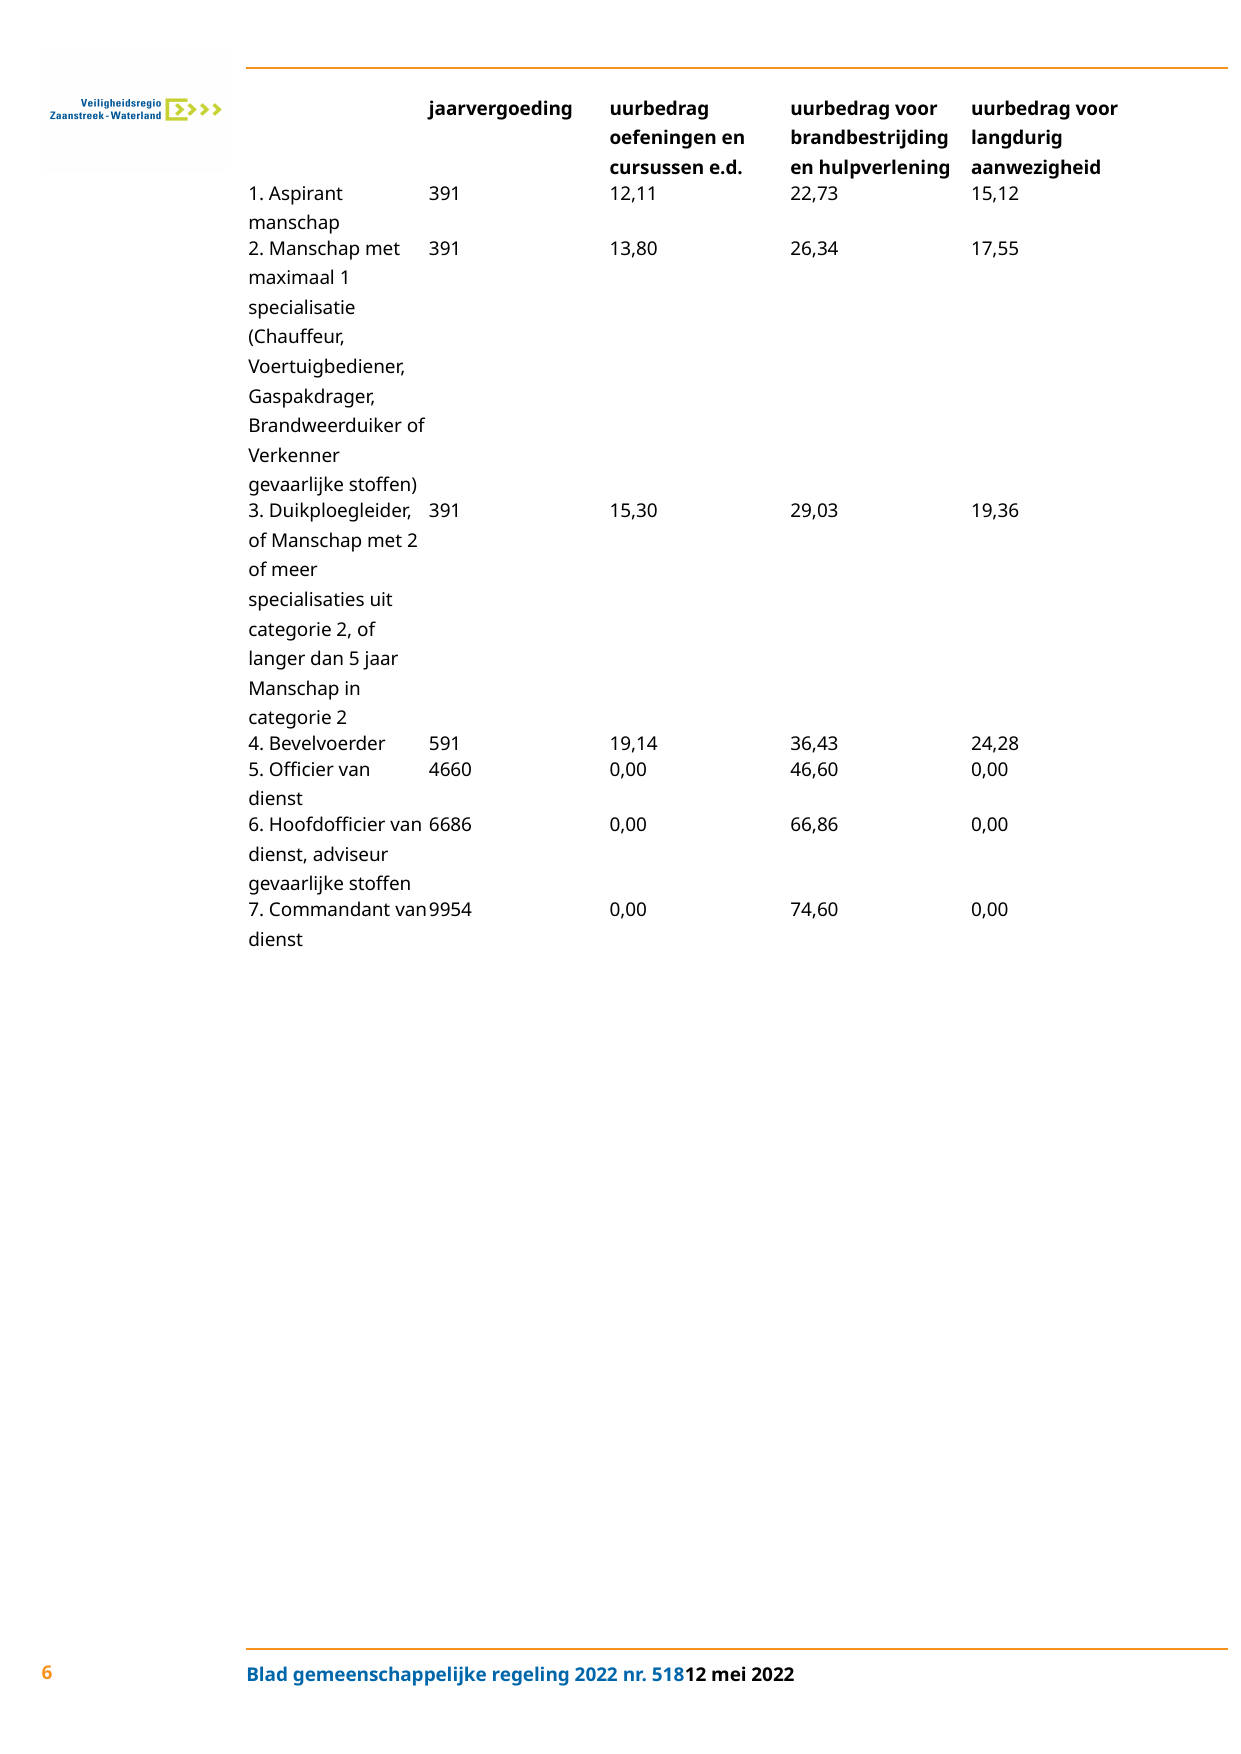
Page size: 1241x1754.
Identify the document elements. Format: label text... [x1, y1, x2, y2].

table_cell 0,00 [609, 811, 790, 896]
table_cell 391 [429, 180, 609, 235]
table_cell 0,00 [971, 896, 1152, 951]
table_cell 19,36 [971, 498, 1152, 730]
table_cell 4660 [429, 756, 609, 811]
table_cell 4. Bevelvoerder [248, 730, 429, 756]
picture [41, 47, 231, 172]
table_cell 66,86 [790, 811, 971, 896]
table_cell 15,12 [971, 180, 1152, 235]
table_header uurbedrag voor brandbestrijding en hulpverlening [790, 95, 971, 180]
table_cell 26,34 [790, 235, 971, 497]
table_cell 0,00 [971, 811, 1152, 896]
table_cell 13,80 [609, 235, 790, 497]
table_header uurbedrag voor langdurig aanwezigheid [971, 95, 1152, 180]
table_cell 391 [429, 498, 609, 730]
table_cell 2. Manschap met maximaal 1 specialisatie (Chauffeur, Voertuigbediener, Gaspakdrager, Brandweerduiker of Verkenner gevaarlijke stoffen) [248, 235, 429, 497]
table_cell 12,11 [609, 180, 790, 235]
table_cell 6686 [429, 811, 609, 896]
table_header [248, 95, 429, 180]
table_cell 9954 [429, 896, 609, 951]
table_cell 5. Officier van dienst [248, 756, 429, 811]
table_cell 36,43 [790, 730, 971, 756]
table_header jaarvergoeding [429, 95, 609, 180]
table_cell 22,73 [790, 180, 971, 235]
table_cell 3. Duikploegleider, of Manschap met 2 of meer specialisaties uit categorie 2, of langer dan 5 jaar Manschap in categorie 2 [248, 498, 429, 730]
table_cell 7. Commandant van dienst [248, 896, 429, 951]
table_cell 0,00 [609, 896, 790, 951]
table_cell 0,00 [609, 756, 790, 811]
table_cell 19,14 [609, 730, 790, 756]
table_cell 15,30 [609, 498, 790, 730]
table_cell 591 [429, 730, 609, 756]
table_cell 24,28 [971, 730, 1152, 756]
table_cell 46,60 [790, 756, 971, 811]
table_cell 17,55 [971, 235, 1152, 497]
table_cell 0,00 [971, 756, 1152, 811]
table_header uurbedrag oefeningen en cursussen e.d. [609, 95, 790, 180]
table_cell 6. Hoofdofficier van dienst, adviseur gevaarlijke stoffen [248, 811, 429, 896]
table_cell 29,03 [790, 498, 971, 730]
table_cell 391 [429, 235, 609, 497]
table_cell 74,60 [790, 896, 971, 951]
table_cell 1. Aspirant manschap [248, 180, 429, 235]
